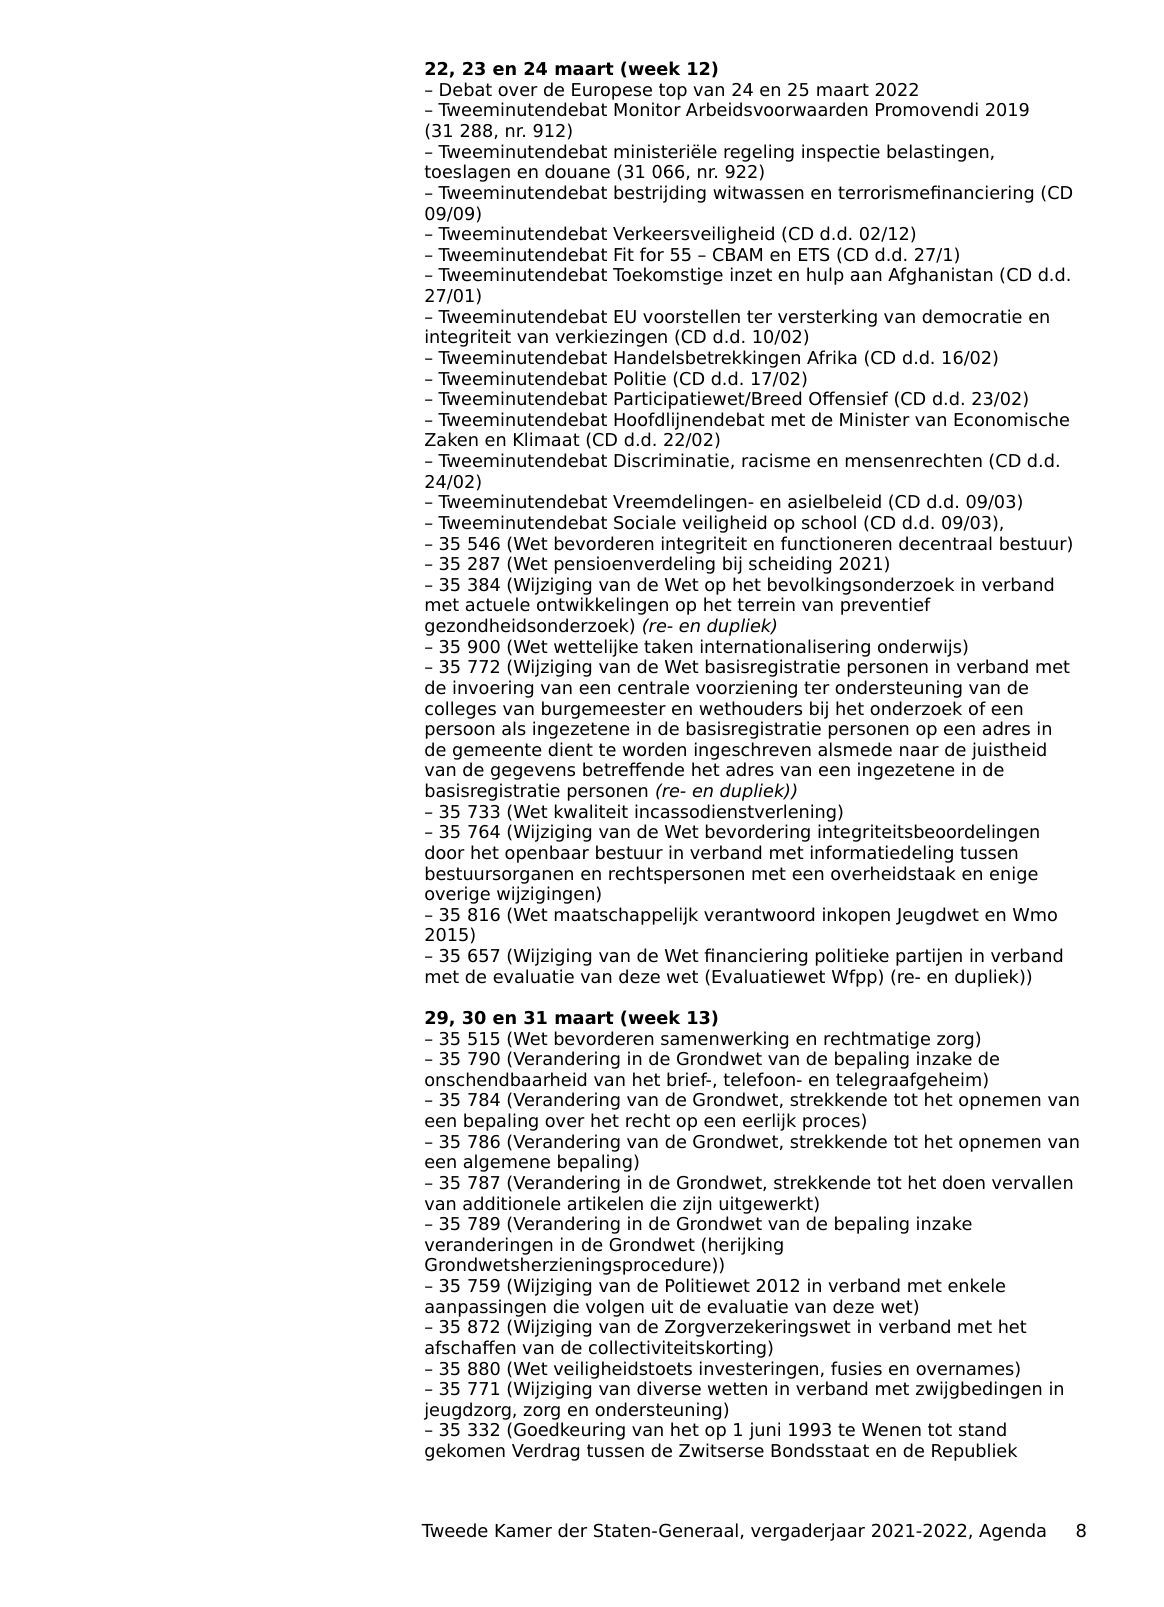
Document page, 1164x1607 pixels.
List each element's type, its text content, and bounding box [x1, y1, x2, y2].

table_cell 29, 30 en 31 maart (week 13) [418, 1008, 1087, 1028]
table_cell [77, 307, 401, 348]
table_cell – Tweeminutendebat bestrijding witwassen en terrorismefinanciering (CD 09/09) [418, 183, 1087, 224]
table_cell [77, 142, 401, 183]
table_cell [401, 1090, 418, 1132]
table_cell [401, 348, 418, 368]
table_cell [77, 1008, 401, 1028]
table_cell – 35 786 (Verandering van de Grondwet, strekkende tot het opnemen van een algemene bepaling) [418, 1132, 1087, 1173]
table_cell [401, 1420, 418, 1462]
table_cell – Tweeminutendebat Discriminatie, racisme en mensenrechten (CD d.d. 24/02) [418, 451, 1087, 492]
table_cell [77, 100, 401, 142]
table_cell [401, 80, 418, 100]
table_cell [77, 451, 401, 492]
table_cell [401, 637, 418, 657]
table_cell [77, 1132, 401, 1173]
table_cell [77, 389, 401, 410]
table_cell – 35 784 (Verandering van de Grondwet, strekkende tot het opnemen van een bepaling over het recht op een eerlijk proces) [418, 1090, 1087, 1132]
table_cell – 35 733 (Wet kwaliteit incassodienstverlening) [418, 802, 1087, 822]
table_cell [401, 451, 418, 492]
table_cell – 35 771 (Wijziging van diverse wetten in verband met zwijgbedingen in jeugdzorg, zorg en ondersteuning) [418, 1379, 1087, 1420]
table_cell [77, 822, 401, 905]
table_cell – 35 789 (Verandering in de Grondwet van de bepaling inzake veranderingen in de Grondwet (herijking Grondwetsherzieningsprocedure)) [418, 1214, 1087, 1276]
table_cell [401, 1132, 418, 1173]
table_cell – Tweeminutendebat Politie (CD d.d. 17/02) [418, 369, 1087, 389]
table_cell [418, 987, 1087, 1008]
table_cell [77, 1359, 401, 1379]
table_cell – 35 790 (Verandering in de Grondwet van de bepaling inzake de onschendbaarheid van het brief-, telefoon- en telegraafgeheim) [418, 1049, 1087, 1090]
table_cell [401, 245, 418, 265]
table_cell [401, 1379, 418, 1420]
table_cell – 35 872 (Wijziging van de Zorgverzekeringswet in verband met het afschaffen van de collectiviteitskorting) [418, 1317, 1087, 1358]
table_cell [77, 1029, 401, 1049]
table_cell – Tweeminutendebat Vreemdelingen- en asielbeleid (CD d.d. 09/03) [418, 492, 1087, 513]
table_cell [77, 575, 401, 637]
table_cell [401, 554, 418, 575]
table_cell – Tweeminutendebat Toekomstige inzet en hulp aan Afghanistan (CD d.d. 27/01) [418, 265, 1087, 307]
table_cell [77, 1049, 401, 1090]
table_cell – Tweeminutendebat Handelsbetrekkingen Afrika (CD d.d. 16/02) [418, 348, 1087, 368]
table_cell [401, 987, 418, 1008]
table_cell 22, 23 en 24 maart (week 12) [418, 59, 1087, 80]
table_cell [401, 183, 418, 224]
table_cell [401, 59, 418, 80]
table_cell [77, 265, 401, 307]
table_cell – 35 759 (Wijziging van de Politiewet 2012 in verband met enkele aanpassingen die volgen uit de evaluatie van deze wet) [418, 1276, 1087, 1317]
table_cell – 35 787 (Verandering in de Grondwet, strekkende tot het doen vervallen van additionele artikelen die zijn uitgewerkt) [418, 1173, 1087, 1214]
table_cell [401, 802, 418, 822]
table_cell [401, 1276, 418, 1317]
table_cell [401, 575, 418, 637]
table_cell [77, 1090, 401, 1132]
table_cell [77, 637, 401, 657]
table_cell [401, 265, 418, 307]
table_cell – 35 546 (Wet bevorderen integriteit en functioneren decentraal bestuur) [418, 534, 1087, 554]
table_cell [401, 410, 418, 451]
table_cell [401, 389, 418, 410]
table_cell [77, 245, 401, 265]
table_cell [401, 100, 418, 142]
table_cell – 35 900 (Wet wettelijke taken internationalisering onderwijs) [418, 637, 1087, 657]
table_cell [401, 1029, 418, 1049]
table_cell [401, 1173, 418, 1214]
table_cell [401, 822, 418, 905]
table_cell [77, 534, 401, 554]
table_cell – 35 772 (Wijziging van de Wet basisregistratie personen in verband met de invoering van een centrale voorziening ter ondersteuning van de colleges van burgemeester en wethouders bij het onderzoek of een persoon als ingezetene in de basisregistratie personen op een adres in de gemeente dient te worden ingeschreven alsmede naar de juistheid van de gegevens betreffende het adres van een ingezetene in de basisregistratie personen (re- en dupliek)) [418, 657, 1087, 802]
table_cell [401, 369, 418, 389]
table_cell – Tweeminutendebat Sociale veiligheid op school (CD d.d. 09/03), [418, 513, 1087, 533]
table_cell – Tweeminutendebat Monitor Arbeidsvoorwaarden Promovendi 2019 (31 288, nr. 912) [418, 100, 1087, 142]
table_cell [401, 657, 418, 802]
table_cell – 35 515 (Wet bevorderen samenwerking en rechtmatige zorg) [418, 1029, 1087, 1049]
table_cell – 35 287 (Wet pensioenverdeling bij scheiding 2021) [418, 554, 1087, 575]
table_cell [401, 905, 418, 946]
table_cell [77, 410, 401, 451]
table_cell – Tweeminutendebat Fit for 55 – CBAM en ETS (CD d.d. 27/1) [418, 245, 1087, 265]
table_cell [401, 1008, 418, 1028]
table_cell [401, 513, 418, 533]
table_cell – Tweeminutendebat ministeriële regeling inspectie belastingen, toeslagen en douane (31 066, nr. 922) [418, 142, 1087, 183]
table_cell [77, 1420, 401, 1462]
table_cell [77, 348, 401, 368]
table_cell [77, 905, 401, 946]
table_cell [401, 307, 418, 348]
table_cell – Tweeminutendebat Hoofdlijnendebat met de Minister van Economische Zaken en Klimaat (CD d.d. 22/02) [418, 410, 1087, 451]
table_cell [77, 59, 401, 80]
table_cell [77, 224, 401, 245]
table_cell [77, 1276, 401, 1317]
table_cell – 35 880 (Wet veiligheidstoets investeringen, fusies en overnames) [418, 1359, 1087, 1379]
table_cell [77, 513, 401, 533]
table_cell – 35 332 (Goedkeuring van het op 1 juni 1993 te Wenen tot stand gekomen Verdrag tussen de Zwitserse Bondsstaat en de Republiek [418, 1420, 1087, 1462]
table_cell [401, 1359, 418, 1379]
table_cell [77, 1173, 401, 1214]
table_cell [77, 1379, 401, 1420]
table_cell [401, 1049, 418, 1090]
table_cell [77, 80, 401, 100]
table_cell [77, 802, 401, 822]
table_cell – Debat over de Europese top van 24 en 25 maart 2022 [418, 80, 1087, 100]
table_cell [401, 1214, 418, 1276]
table_cell – 35 764 (Wijziging van de Wet bevordering integriteitsbeoordelingen door het openbaar bestuur in verband met informatiedeling tussen bestuursorganen en rechtspersonen met een overheidstaak en enige overige wijzigingen) [418, 822, 1087, 905]
table_cell [401, 142, 418, 183]
table_cell [77, 1214, 401, 1276]
table_cell [401, 534, 418, 554]
table_cell [77, 369, 401, 389]
table_cell – Tweeminutendebat Participatiewet/Breed Offensief (CD d.d. 23/02) [418, 389, 1087, 410]
table_cell [77, 946, 401, 987]
table_cell – Tweeminutendebat EU voorstellen ter versterking van democratie en integriteit van verkiezingen (CD d.d. 10/02) [418, 307, 1087, 348]
table_cell – 35 657 (Wijziging van de Wet financiering politieke partijen in verband met de evaluatie van deze wet (Evaluatiewet Wfpp) (re- en dupliek)) [418, 946, 1087, 987]
table_cell – Tweeminutendebat Verkeersveiligheid (CD d.d. 02/12) [418, 224, 1087, 245]
table_cell – 35 384 (Wijziging van de Wet op het bevolkingsonderzoek in verband met actuele ontwikkelingen op het terrein van preventief gezondheidsonderzoek) (re- en dupliek) [418, 575, 1087, 637]
table_cell [401, 492, 418, 513]
table_cell – 35 816 (Wet maatschappelijk verantwoord inkopen Jeugdwet en Wmo 2015) [418, 905, 1087, 946]
table_cell [77, 657, 401, 802]
table_cell [401, 224, 418, 245]
table_cell [401, 946, 418, 987]
table_cell [77, 492, 401, 513]
table_cell [401, 1317, 418, 1358]
table_cell [77, 554, 401, 575]
table_cell [77, 1317, 401, 1358]
table_cell [77, 987, 401, 1008]
table_cell [77, 183, 401, 224]
